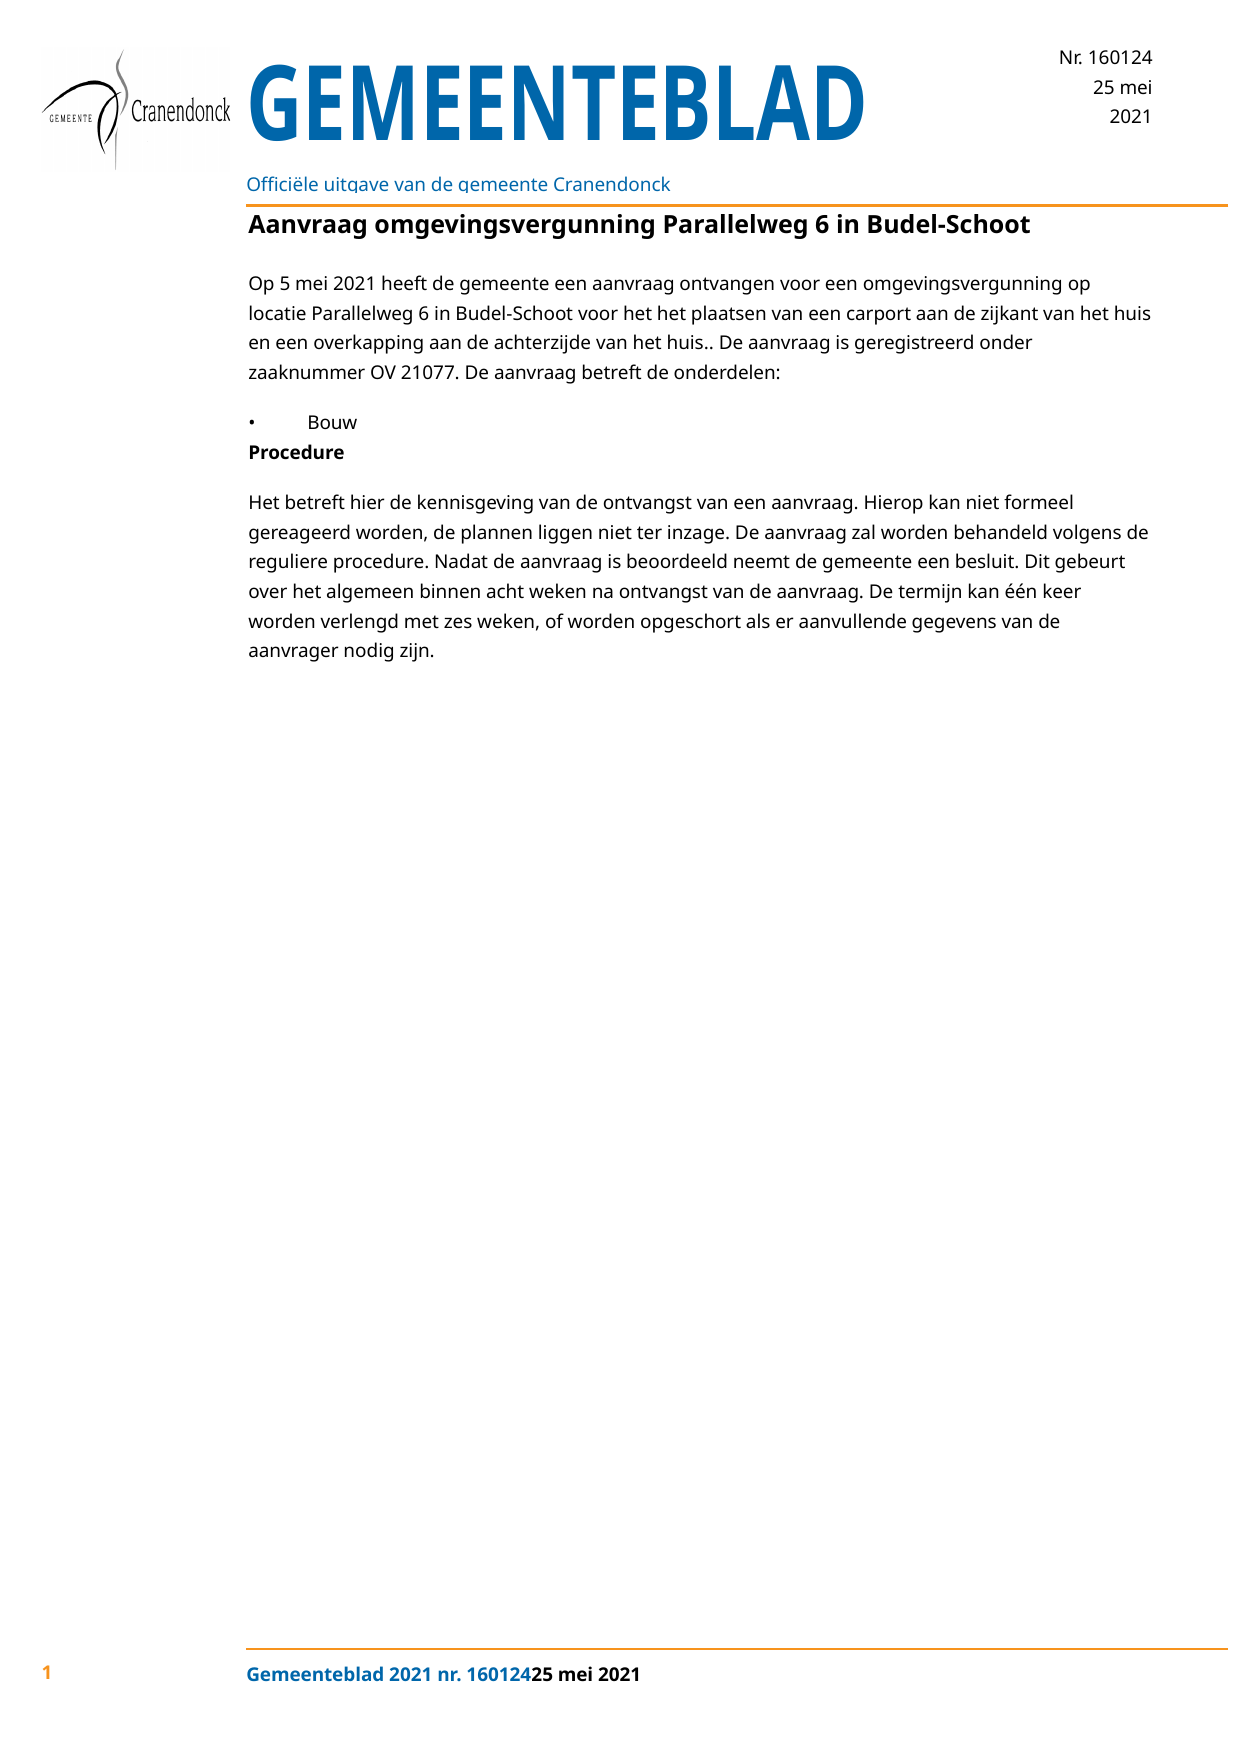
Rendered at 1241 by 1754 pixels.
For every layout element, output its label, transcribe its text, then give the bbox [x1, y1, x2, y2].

text Op 5 mei 2021 heeft de gemeente een aanvraag ontvangen voor een omgevingsvergunning op locatie Parallelweg 6 in Budel-Schoot voor het het plaatsen van een carport aan de zijkant van het huis en een overkapping aan de achterzijde van het huis.. De aanvraag is geregistreerd onder zaaknummer OV 21077. De aanvraag betreft de onderdelen: [248, 270, 1152, 385]
text Het betreft hier de kennisgeving van de ontvangst van een aanvraag. Hierop kan niet formeel gereageerd worden, de plannen liggen niet ter inzage. De aanvraag zal worden behandeld volgens de reguliere procedure. Nadat de aanvraag is beoordeeld neemt de gemeente een besluit. Dit gebeurt over het algemeen binnen acht weken na ontvangst van de aanvraag. De termijn kan één keer worden verlengd met zes weken, of worden opgeschort als er aanvullende gegevens van de aanvrager nodig zijn. [248, 489, 1152, 663]
text Procedure [248, 439, 1152, 465]
picture [41, 47, 231, 172]
list Bouw [248, 409, 1152, 435]
text Aanvraag omgevingsvergunning Parallelweg 6 in Budel-Schoot [248, 207, 1152, 241]
